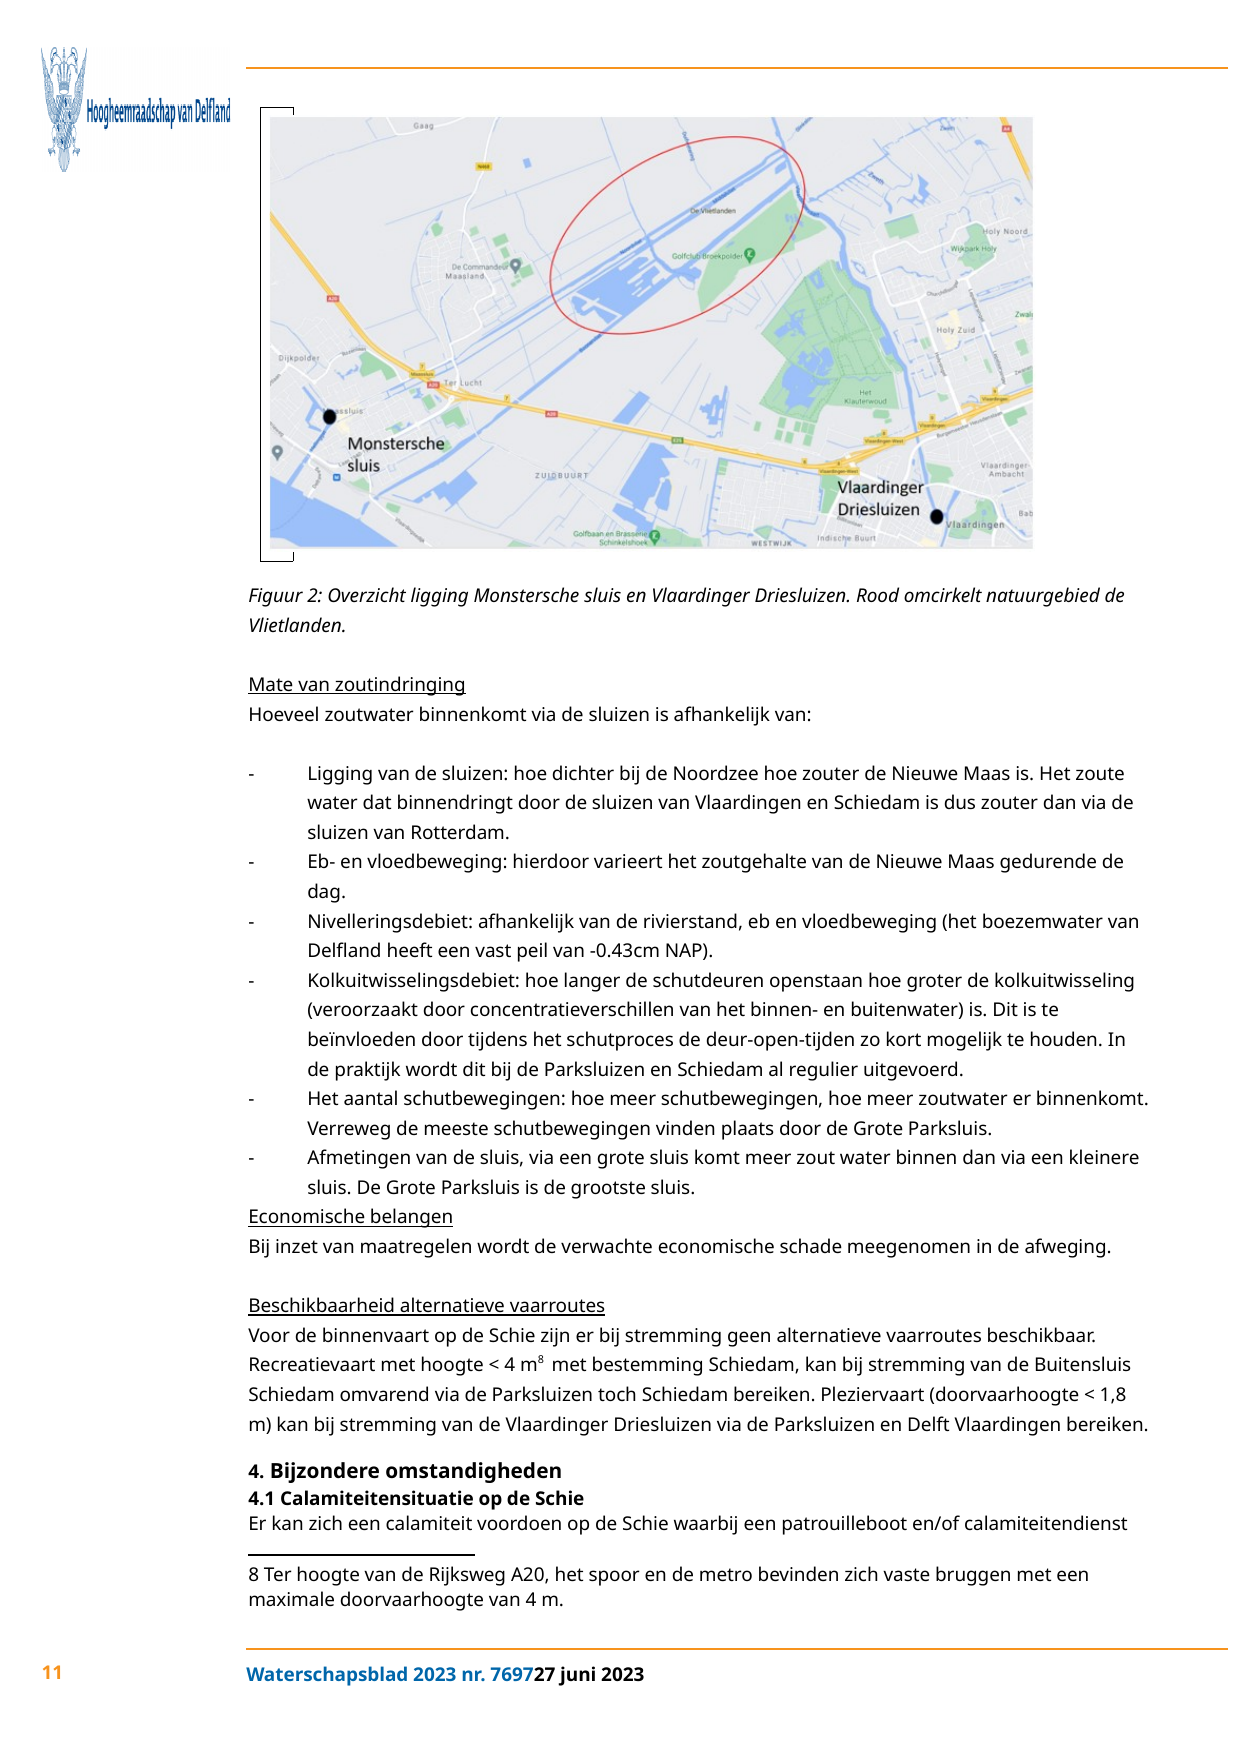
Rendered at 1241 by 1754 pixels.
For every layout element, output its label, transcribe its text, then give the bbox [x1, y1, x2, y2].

text Voor de binnenvaart op de Schie zijn er bij stremming geen alternatieve vaarroutes beschikbaar. Recreatievaart met hoogte < 4 m met bestemming Schiedam, kan bij stremming van de Buitensluis Schiedam omvarend via de Parksluizen toch Schiedam bereiken. Pleziervaart (doorvaarhoogte < 1,8 m) kan bij stremming van de Vlaardinger Driesluizen via de Parksluizen en Delft Vlaardingen bereiken. [248, 1322, 1152, 1436]
text Mate van zoutindringing [248, 671, 1152, 697]
picture [268, 115, 1037, 552]
text Beschikbaarheid alternatieve vaarroutes [248, 1292, 1152, 1318]
text Economische belangen [248, 1204, 1152, 1229]
text Hoeveel zoutwater binnenkomt via de sluizen is afhankelijk van: [248, 701, 1152, 726]
list Afmetingen van de sluis, via een grote sluis komt meer zout water binnen dan via een kleinere sluis. De Grote Parksluis is de grootste sluis. [248, 1144, 1152, 1200]
text Figuur 2: Overzicht ligging Monstersche sluis en Vlaardinger Driesluizen. Rood omcirkelt natuurgebied de Vlietlanden. [248, 582, 1152, 638]
picture [41, 47, 231, 172]
text 4. Bijzondere omstandigheden [248, 1456, 1152, 1485]
list Ligging van de sluizen: hoe dichter bij de Noordzee hoe zouter de Nieuwe Maas is. Het zoute water dat binnendringt door de sluizen van Vlaardingen en Schiedam is dus zouter dan via de sluizen van Rotterdam. [248, 760, 1152, 845]
text 4.1 Calamiteitensituatie op de Schie [248, 1485, 1152, 1511]
list Het aantal schutbewegingen: hoe meer schutbewegingen, hoe meer zoutwater er binnenkomt. Verreweg de meeste schutbewegingen vinden plaats door de Grote Parksluis. [248, 1085, 1152, 1141]
text Ter hoogte van de Rijksweg A20, het spoor en de metro bevinden zich vaste bruggen met een maximale doorvaarhoogte van 4 m. [248, 1561, 1152, 1612]
list Eb- en vloedbeweging: hierdoor varieert het zoutgehalte van de Nieuwe Maas gedurende de dag. [248, 849, 1152, 904]
text Er kan zich een calamiteit voordoen op de Schie waarbij een patrouilleboot en/of calamiteitendienst [248, 1511, 1152, 1536]
list Nivelleringsdebiet: afhankelijk van de rivierstand, eb en vloedbeweging (het boezemwater van Delfland heeft een vast peil van -0.43cm NAP). [248, 908, 1152, 963]
list Kolkuitwisselingsdebiet: hoe langer de schutdeuren openstaan hoe groter de kolkuitwisseling (veroorzaakt door concentratieverschillen van het binnen- en buitenwater) is. Dit is te beïnvloeden door tijdens het schutproces de deur-open-tijden zo kort mogelijk te houden. In de praktijk wordt dit bij de Parksluizen en Schiedam al regulier uitgevoerd. [248, 967, 1152, 1081]
text Bij inzet van maatregelen wordt de verwachte economische schade meegenomen in de afweging. [248, 1233, 1152, 1259]
